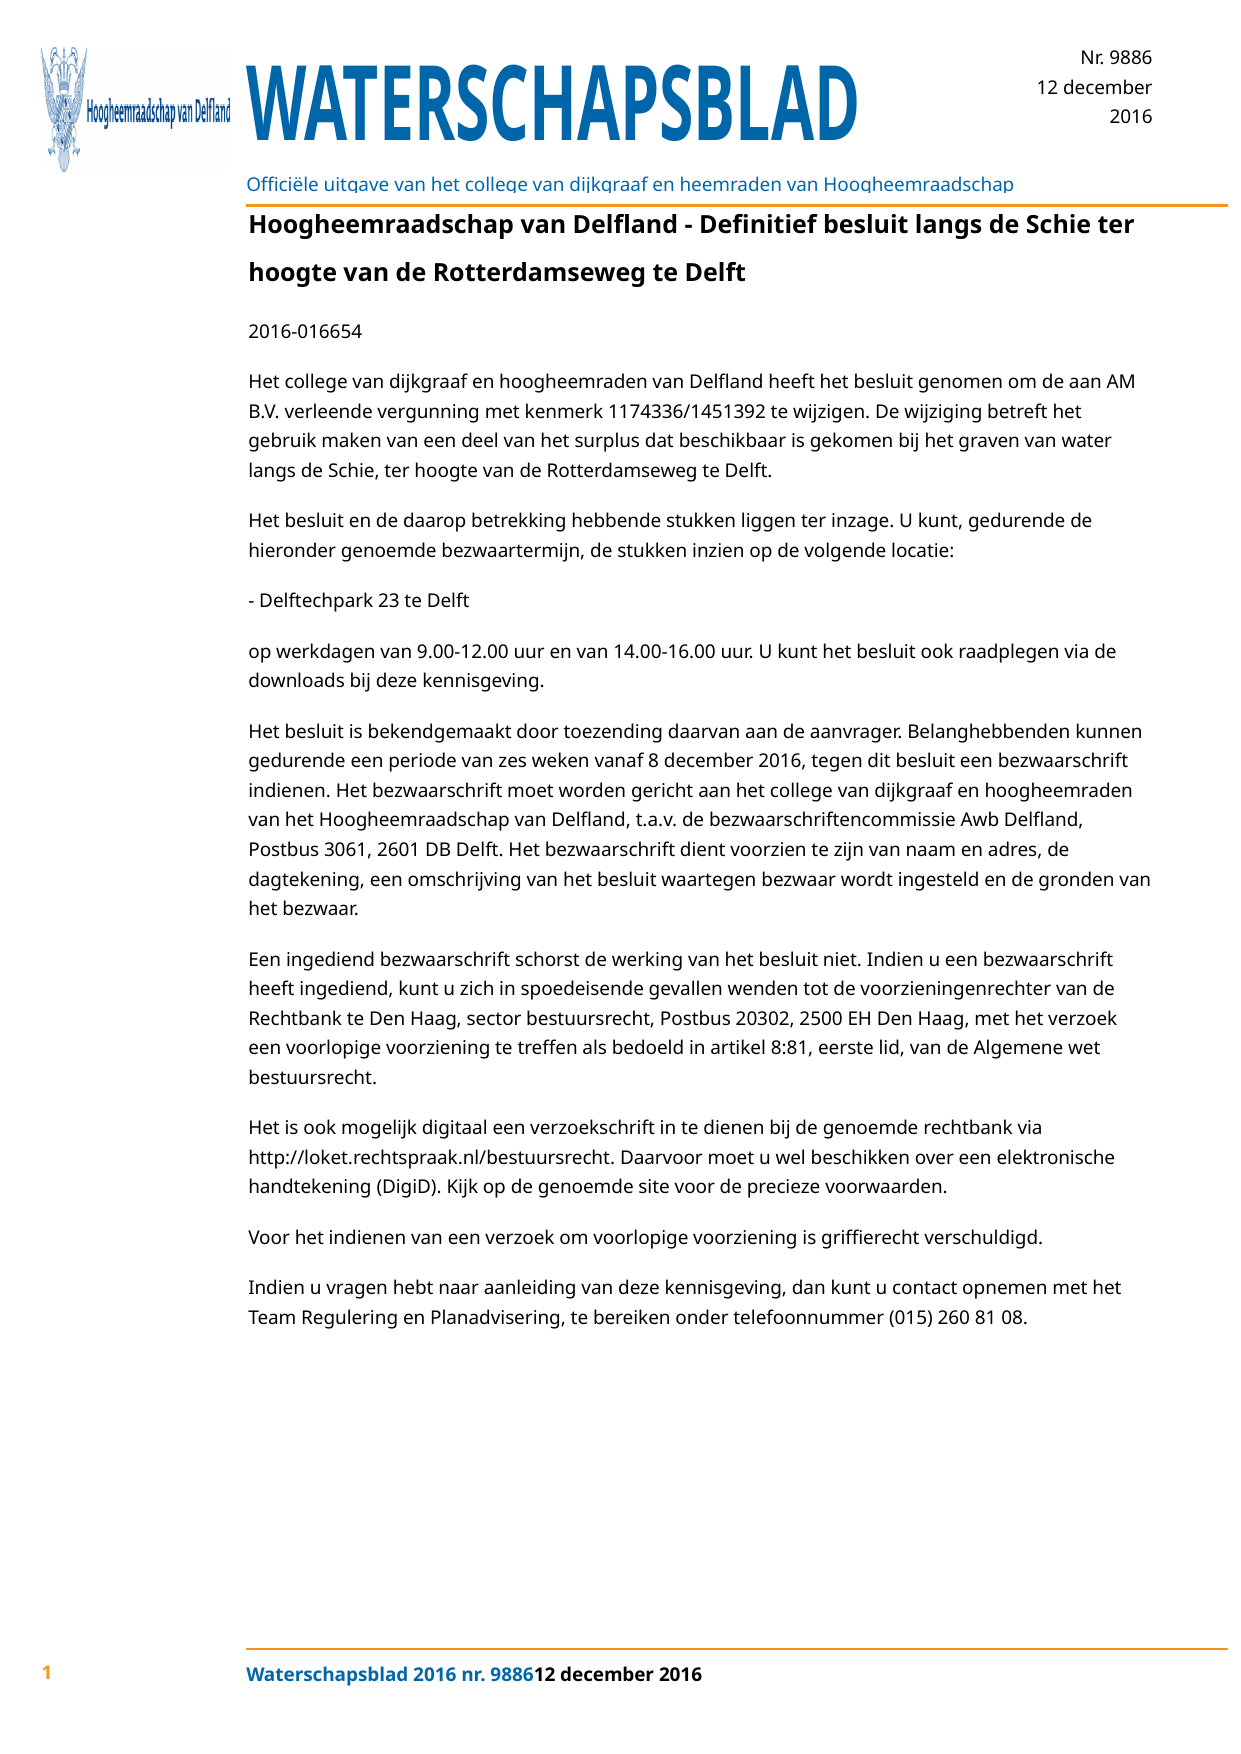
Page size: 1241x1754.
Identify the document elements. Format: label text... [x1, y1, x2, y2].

text Hoogheemraadschap van Delfland - Definitief besluit langs de Schie ter hoogte van de Rotterdamseweg te Delft [248, 207, 1152, 288]
picture [41, 47, 231, 172]
text Het besluit en de daarop betrekking hebbende stukken liggen ter inzage. U kunt, gedurende de hieronder genoemde bezwaartermijn, de stukken inzien op de volgende locatie: [248, 507, 1152, 563]
text Voor het indienen van een verzoek om voorlopige voorziening is griffierecht verschuldigd. [248, 1224, 1152, 1250]
text Een ingediend bezwaarschrift schorst de werking van het besluit niet. Indien u een bezwaarschrift heeft ingediend, kunt u zich in spoedeisende gevallen wenden tot de voorzieningenrechter van de Rechtbank te Den Haag, sector bestuursrecht, Postbus 20302, 2500 EH Den Haag, met het verzoek een voorlopige voorziening te treffen als bedoeld in artikel 8:81, eerste lid, van de Algemene wet bestuursrecht. [248, 946, 1152, 1090]
text op werkdagen van 9.00-12.00 uur en van 14.00-16.00 uur. U kunt het besluit ook raadplegen via de downloads bij deze kennisgeving. [248, 638, 1152, 693]
text Indien u vragen hebt naar aanleiding van deze kennisgeving, dan kunt u contact opnemen met het Team Regulering en Planadvisering, te bereiken onder telefoonnummer (015) 260 81 08. [248, 1274, 1152, 1330]
text - Delftechpark 23 te Delft [248, 587, 1152, 613]
text Het is ook mogelijk digitaal een verzoekschrift in te dienen bij de genoemde rechtbank via http://loket.rechtspraak.nl/bestuursrecht. Daarvoor moet u wel beschikken over een elektronische handtekening (DigiD). Kijk op de genoemde site voor de precieze voorwaarden. [248, 1114, 1152, 1199]
text Het besluit is bekendgemaakt door toezending daarvan aan de aanvrager. Belanghebbenden kunnen gedurende een periode van zes weken vanaf 8 december 2016, tegen dit besluit een bezwaarschrift indienen. Het bezwaarschrift moet worden gericht aan het college van dijkgraaf en hoogheemraden van het Hoogheemraadschap van Delfland, t.a.v. de bezwaarschriftencommissie Awb Delfland, Postbus 3061, 2601 DB Delft. Het bezwaarschrift dient voorzien te zijn van naam en adres, de dagtekening, een omschrijving van het besluit waartegen bezwaar wordt ingesteld en de gronden van het bezwaar. [248, 718, 1152, 921]
text 2016-016654 [248, 318, 1152, 344]
text Het college van dijkgraaf en hoogheemraden van Delfland heeft het besluit genomen om de aan AM B.V. verleende vergunning met kenmerk 1174336/1451392 te wijzigen. De wijziging betreft het gebruik maken van een deel van het surplus dat beschikbaar is gekomen bij het graven van water langs de Schie, ter hoogte van de Rotterdamseweg te Delft. [248, 368, 1152, 483]
